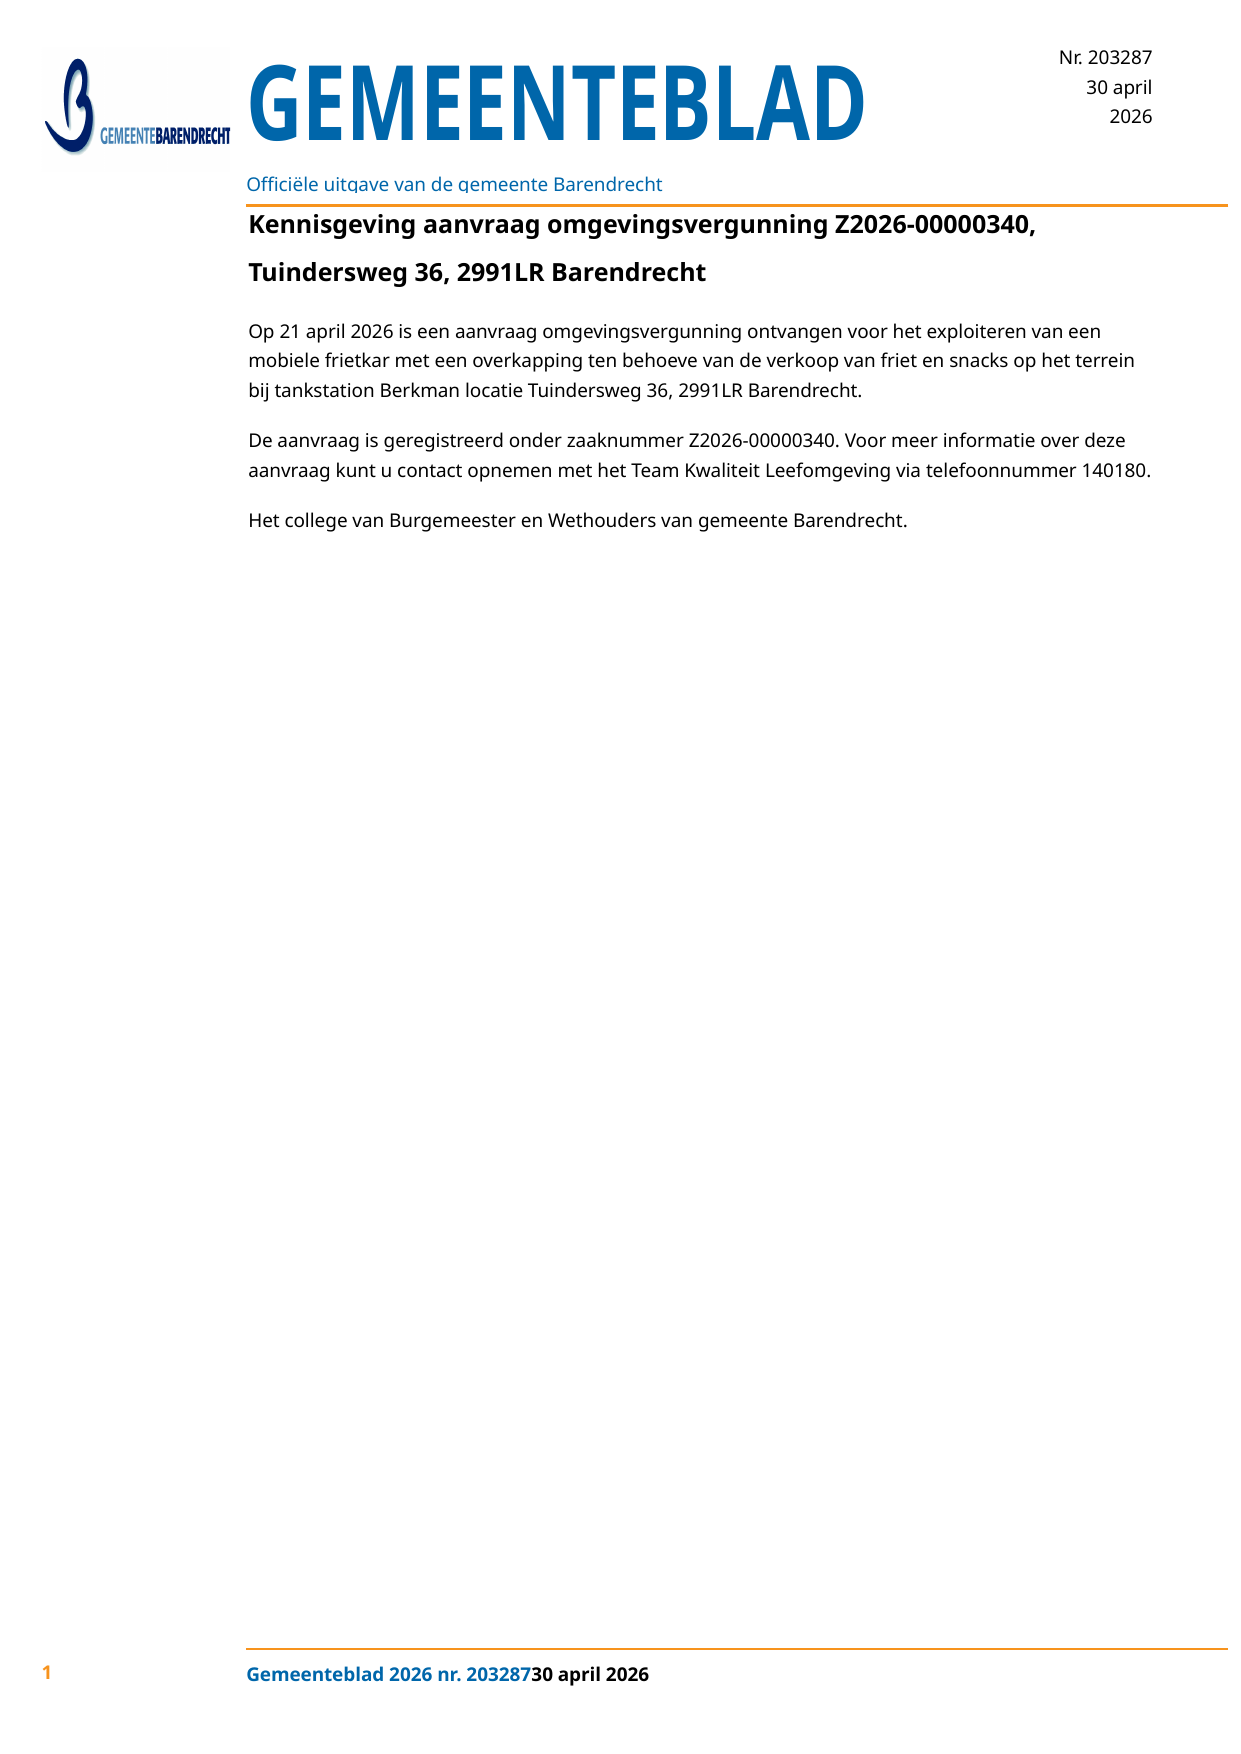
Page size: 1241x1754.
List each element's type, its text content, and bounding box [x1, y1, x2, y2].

text Kennisgeving aanvraag omgevingsvergunning Z2026-00000340, Tuindersweg 36, 2991LR Barendrecht [248, 207, 1152, 288]
text Het college van Burgemeester en Wethouders van gemeente Barendrecht. [248, 507, 1152, 533]
picture [41, 47, 231, 172]
text Op 21 april 2026 is een aanvraag omgevingsvergunning ontvangen voor het exploiteren van een mobiele frietkar met een overkapping ten behoeve van de verkoop van friet en snacks op het terrein bij tankstation Berkman locatie Tuindersweg 36, 2991LR Barendrecht. [248, 318, 1152, 403]
text De aanvraag is geregistreerd onder zaaknummer Z2026-00000340. Voor meer informatie over deze aanvraag kunt u contact opnemen met het Team Kwaliteit Leefomgeving via telefoonnummer 140180. [248, 427, 1152, 483]
